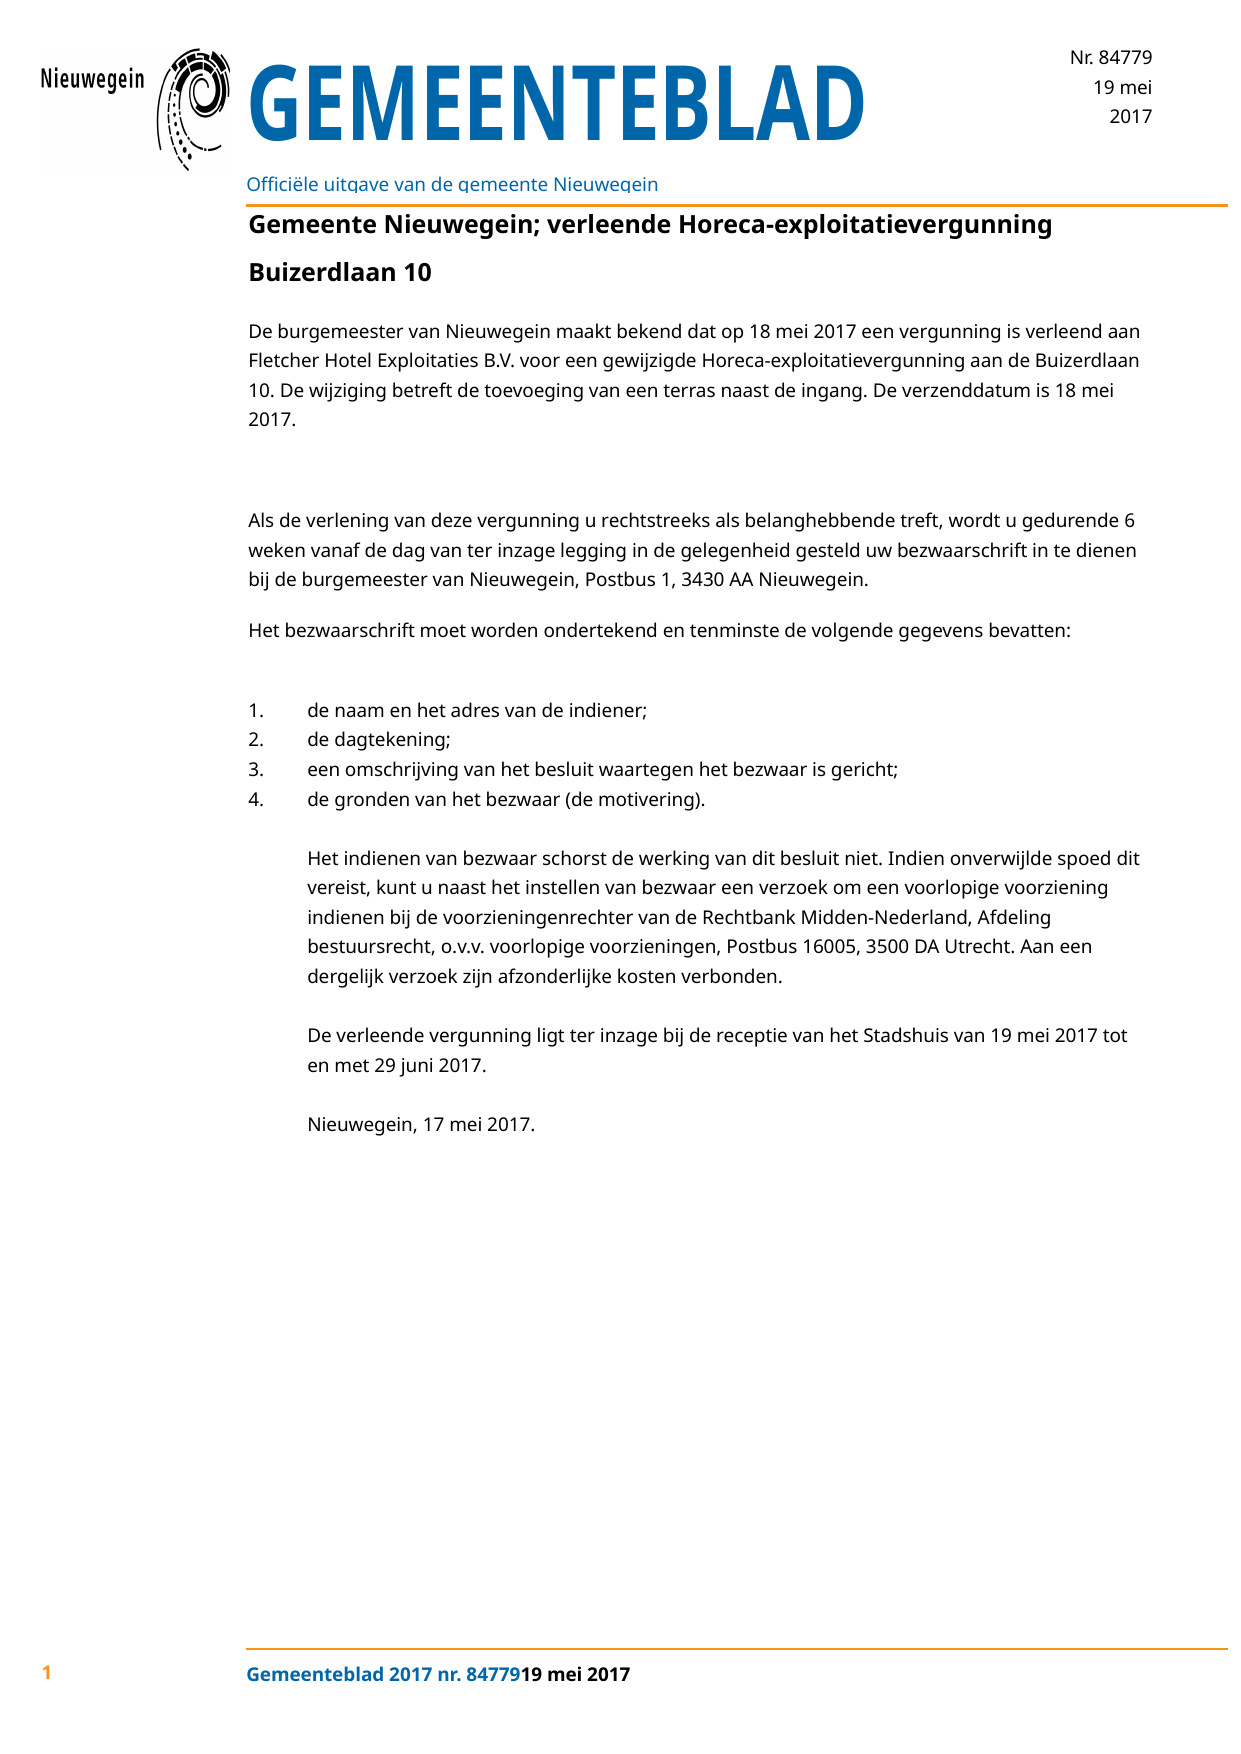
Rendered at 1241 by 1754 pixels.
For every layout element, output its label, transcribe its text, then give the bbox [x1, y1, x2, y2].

text Gemeente Nieuwegein; verleende Horeca-exploitatievergunning Buizerdlaan 10 [248, 207, 1152, 288]
list Het indienen van bezwaar schorst de werking van dit besluit niet. Indien onverwijlde spoed dit vereist, kunt u naast het instellen van bezwaar een verzoek om een voorlopige voorziening indienen bij de voorzieningenrechter van de Rechtbank Midden-Nederland, Afdeling bestuursrecht, o.v.v. voorlopige voorzieningen, Postbus 16005, 3500 DA Utrecht. Aan een dergelijk verzoek zijn afzonderlijke kosten verbonden. [248, 845, 1152, 989]
list de naam en het adres van de indiener; [248, 697, 1152, 723]
text De burgemeester van Nieuwegein maakt bekend dat op 18 mei 2017 een vergunning is verleend aan Fletcher Hotel Exploitaties B.V. voor een gewijzigde Horeca-exploitatievergunning aan de Buizerdlaan 10. De wijziging betreft de toevoeging van een terras naast de ingang. De verzenddatum is 18 mei 2017. [248, 318, 1152, 432]
list een omschrijving van het besluit waartegen het bezwaar is gericht; [248, 756, 1152, 782]
list Nieuwegein, 17 mei 2017. [248, 1111, 1152, 1137]
list De verleende vergunning ligt ter inzage bij de receptie van het Stadshuis van 19 mei 2017 tot en met 29 juni 2017. [248, 1022, 1152, 1078]
text Het bezwaarschrift moet worden ondertekend en tenminste de volgende gegevens bevatten: [248, 617, 1152, 643]
list de gronden van het bezwaar (de motivering). [248, 786, 1152, 812]
list de dagtekening; [248, 727, 1152, 752]
picture [41, 47, 231, 172]
text Als de verlening van deze vergunning u rechtstreeks als belanghebbende treft, wordt u gedurende 6 weken vanaf de dag van ter inzage legging in de gelegenheid gesteld uw bezwaarschrift in te dienen bij de burgemeester van Nieuwegein, Postbus 1, 3430 AA Nieuwegein. [248, 507, 1152, 592]
